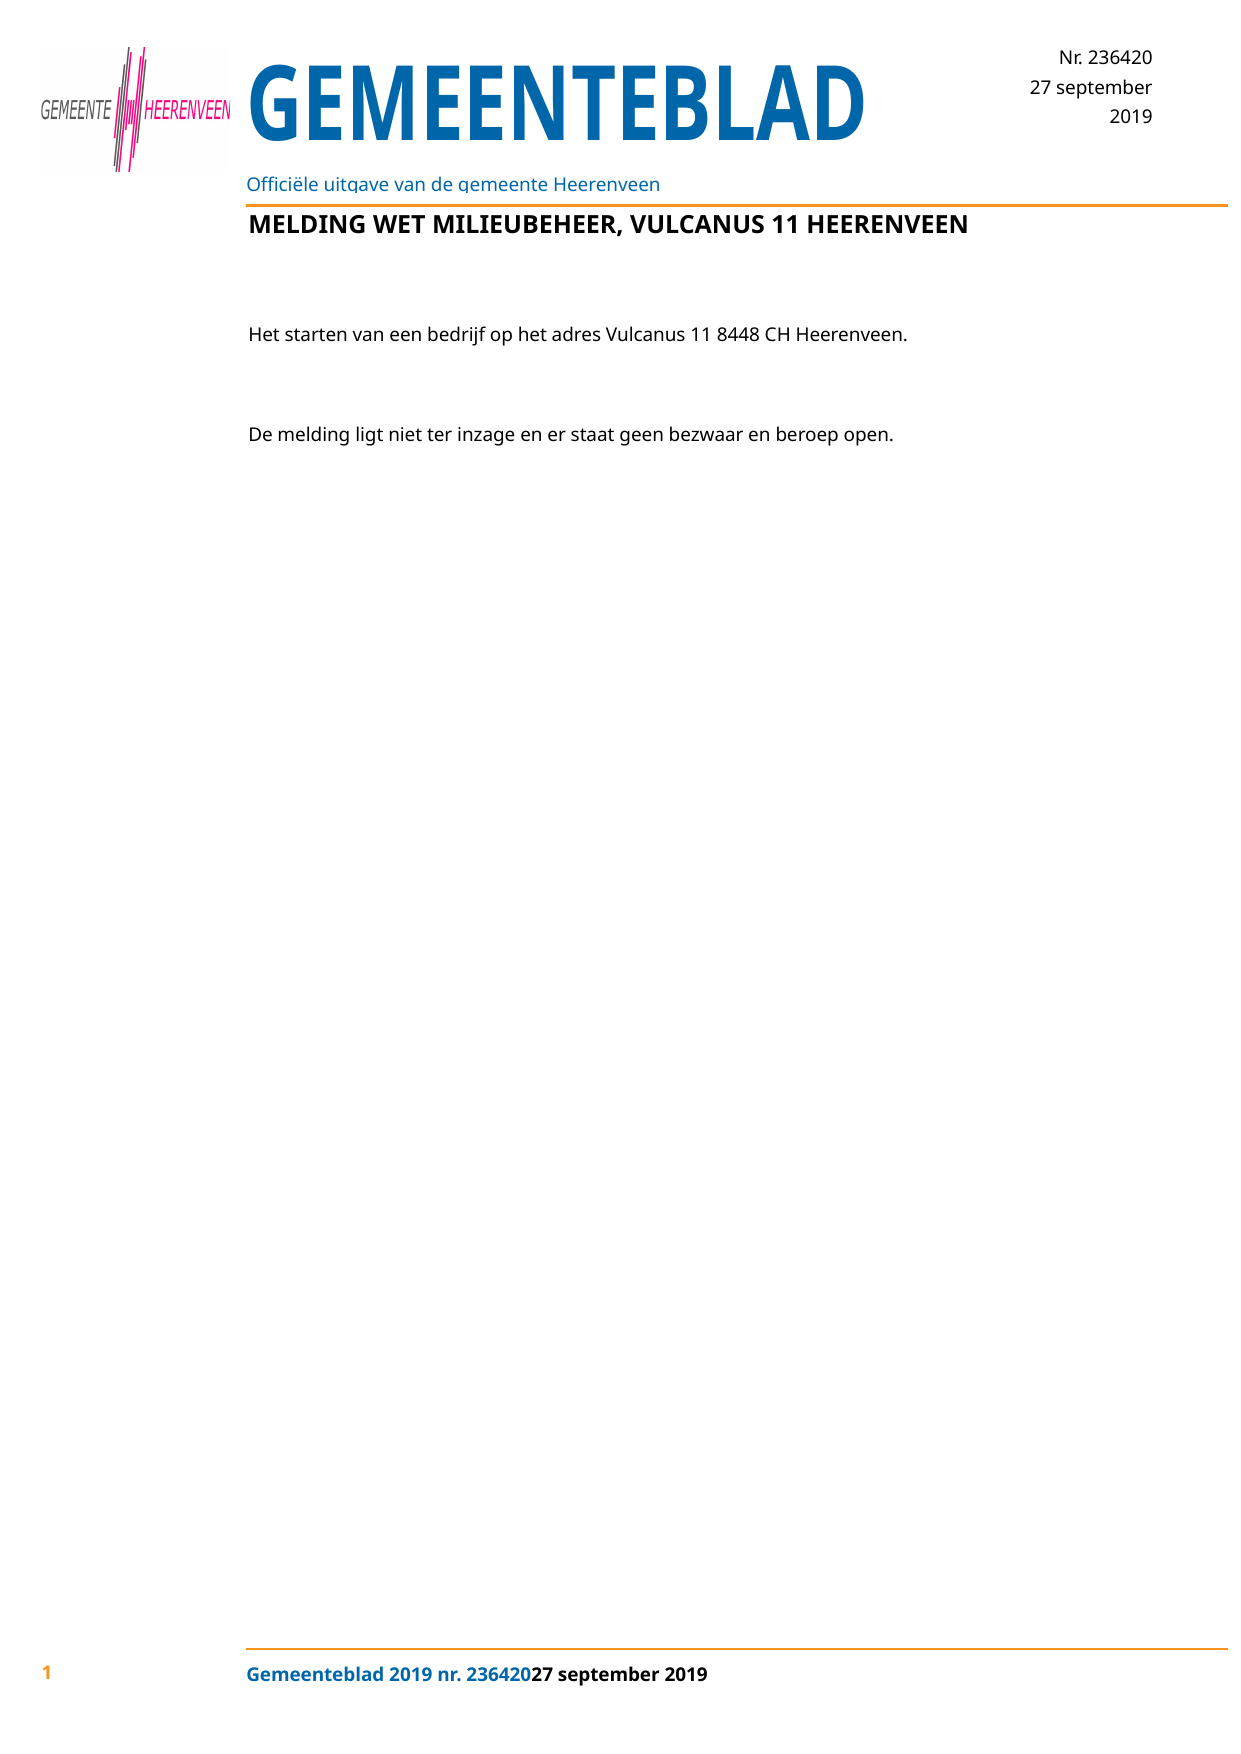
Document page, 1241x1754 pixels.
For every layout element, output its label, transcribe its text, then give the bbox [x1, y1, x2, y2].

text Het starten van een bedrijf op het adres Vulcanus 11 8448 CH Heerenveen. [248, 321, 1152, 346]
text De melding ligt niet ter inzage en er staat geen bezwaar en beroep open. [248, 422, 1152, 447]
text MELDING WET MILIEUBEHEER, VULCANUS 11 HEERENVEEN [248, 207, 1152, 241]
picture [41, 47, 231, 172]
